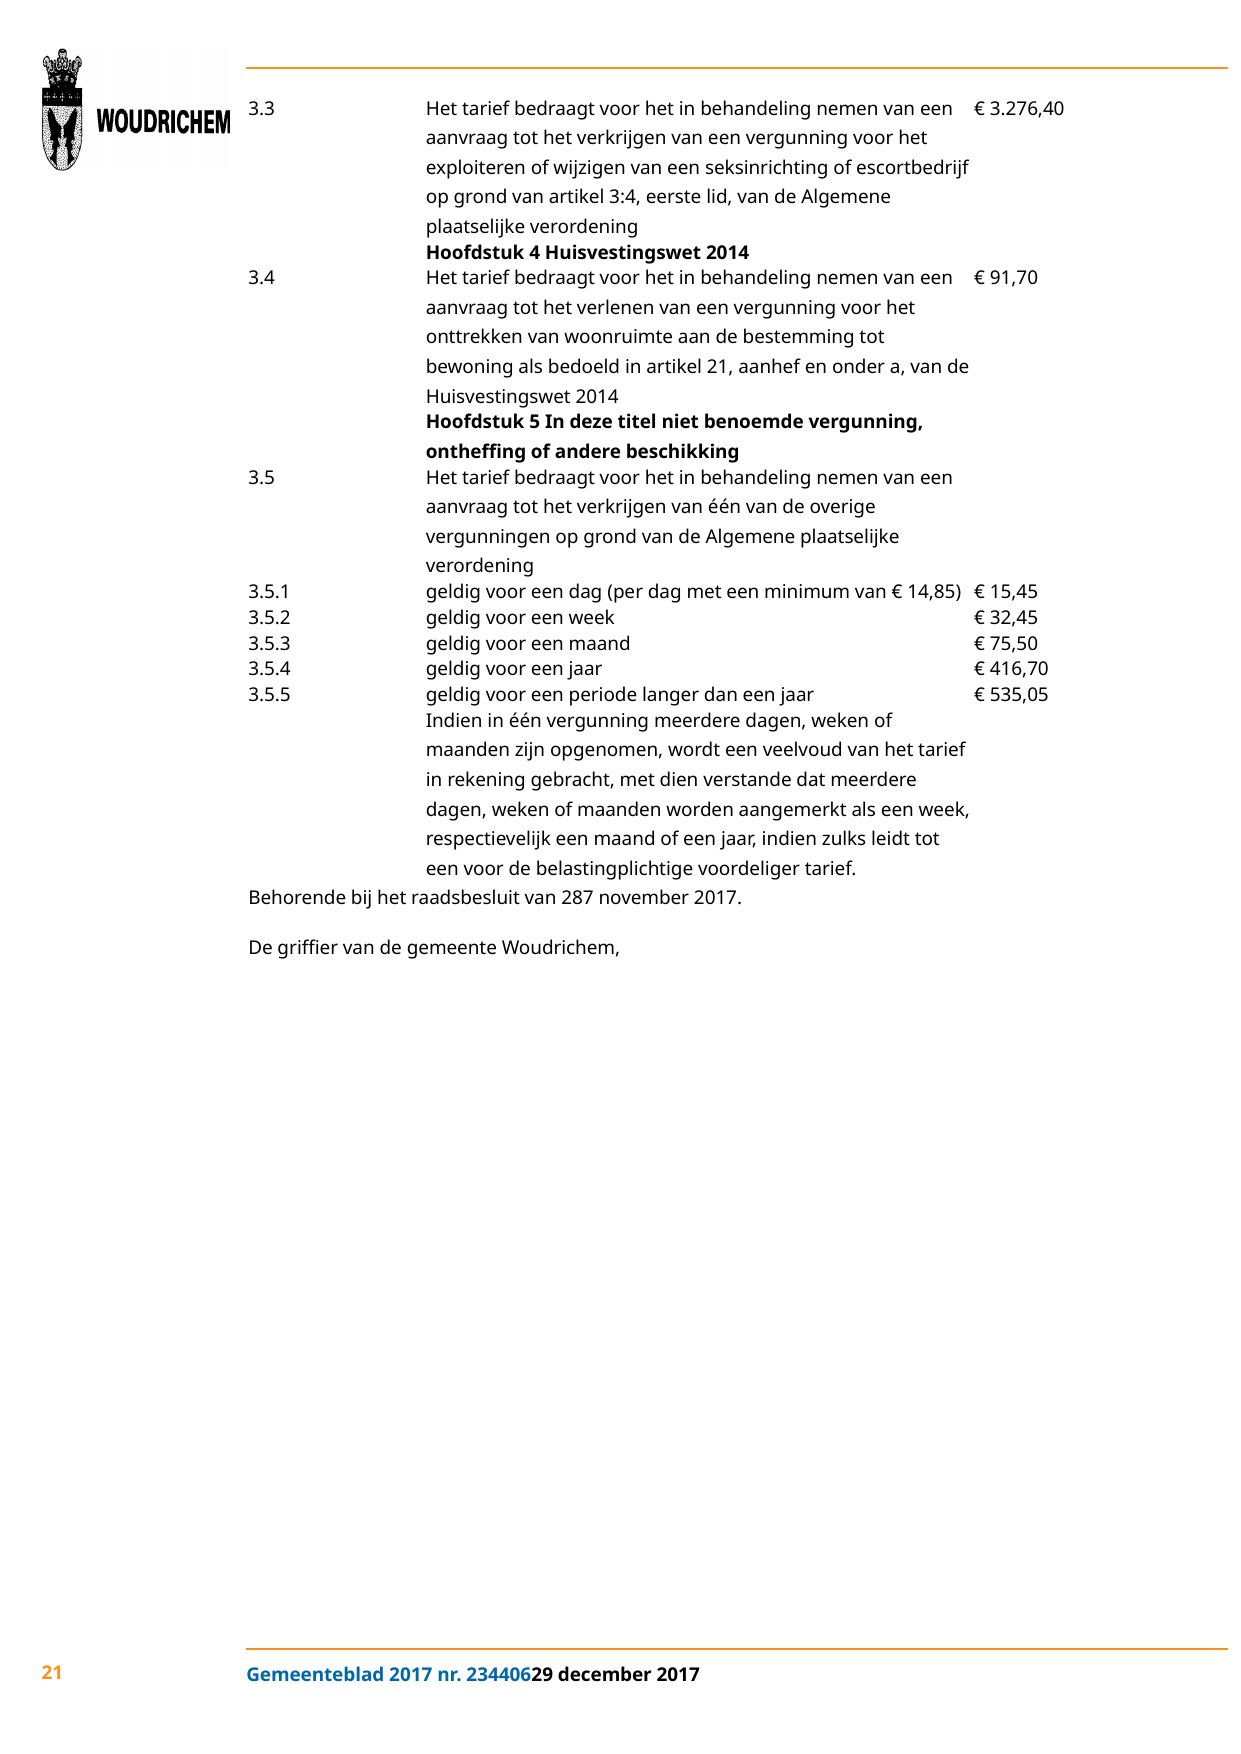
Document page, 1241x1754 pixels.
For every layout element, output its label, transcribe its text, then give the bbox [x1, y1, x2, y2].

table_cell € 3.276,40 [974, 95, 1152, 239]
table_cell € 535,05 [974, 681, 1152, 707]
table_cell € 15,45 [974, 579, 1152, 604]
table_cell [974, 707, 1152, 881]
table_cell Het tarief bedraagt voor het in behandeling nemen van een aanvraag tot het verkrijgen van één van de overige vergunningen op grond van de Algemene plaatselijke verordening [426, 464, 974, 578]
table_cell [974, 239, 1152, 264]
table_cell [974, 464, 1152, 578]
table_cell € 416,70 [974, 656, 1152, 681]
table_cell geldig voor een week [426, 604, 974, 630]
table_cell 3.5.5 [248, 681, 426, 707]
table_cell Hoofdstuk 4 Huisvestingswet 2014 [426, 239, 974, 264]
table_cell geldig voor een maand [426, 630, 974, 656]
table_cell 3.5.2 [248, 604, 426, 630]
table_cell Hoofdstuk 5 In deze titel niet benoemde vergunning, ontheffing of andere beschikking [426, 409, 974, 464]
table_cell Indien in één vergunning meerdere dagen, weken of maanden zijn opgenomen, wordt een veelvoud van het tarief in rekening gebracht, met dien verstande dat meerdere dagen, weken of maanden worden aangemerkt als een week, respectievelijk een maand of een jaar, indien zulks leidt tot een voor de belastingplichtige voordeliger tarief. [426, 707, 974, 881]
picture [41, 47, 231, 172]
table_cell [248, 707, 426, 881]
table_cell 3.5.3 [248, 630, 426, 656]
text De griffier van de gemeente Woudrichem, [248, 934, 1152, 960]
table_cell € 75,50 [974, 630, 1152, 656]
table_cell [248, 409, 426, 464]
table_cell geldig voor een periode langer dan een jaar [426, 681, 974, 707]
table_cell Het tarief bedraagt voor het in behandeling nemen van een aanvraag tot het verkrijgen van een vergunning voor het exploiteren of wijzigen van een seksinrichting of escortbedrijf op grond van artikel 3:4, eerste lid, van de Algemene plaatselijke verordening [426, 95, 974, 239]
table_cell 3.4 [248, 265, 426, 409]
table_cell € 91,70 [974, 265, 1152, 409]
table_cell 3.5.1 [248, 579, 426, 604]
table_cell [248, 239, 426, 264]
table_cell 3.3 [248, 95, 426, 239]
text Behorende bij het raadsbesluit van 287 november 2017. [248, 884, 1152, 910]
table_cell Het tarief bedraagt voor het in behandeling nemen van een aanvraag tot het verlenen van een vergunning voor het onttrekken van woonruimte aan de bestemming tot bewoning als bedoeld in artikel 21, aanhef en onder a, van de Huisvestingswet 2014 [426, 265, 974, 409]
table_cell € 32,45 [974, 604, 1152, 630]
table_cell 3.5.4 [248, 656, 426, 681]
table_cell geldig voor een jaar [426, 656, 974, 681]
table_cell geldig voor een dag (per dag met een minimum van € 14,85) [426, 579, 974, 604]
table_cell [974, 409, 1152, 464]
table_cell 3.5 [248, 464, 426, 578]
